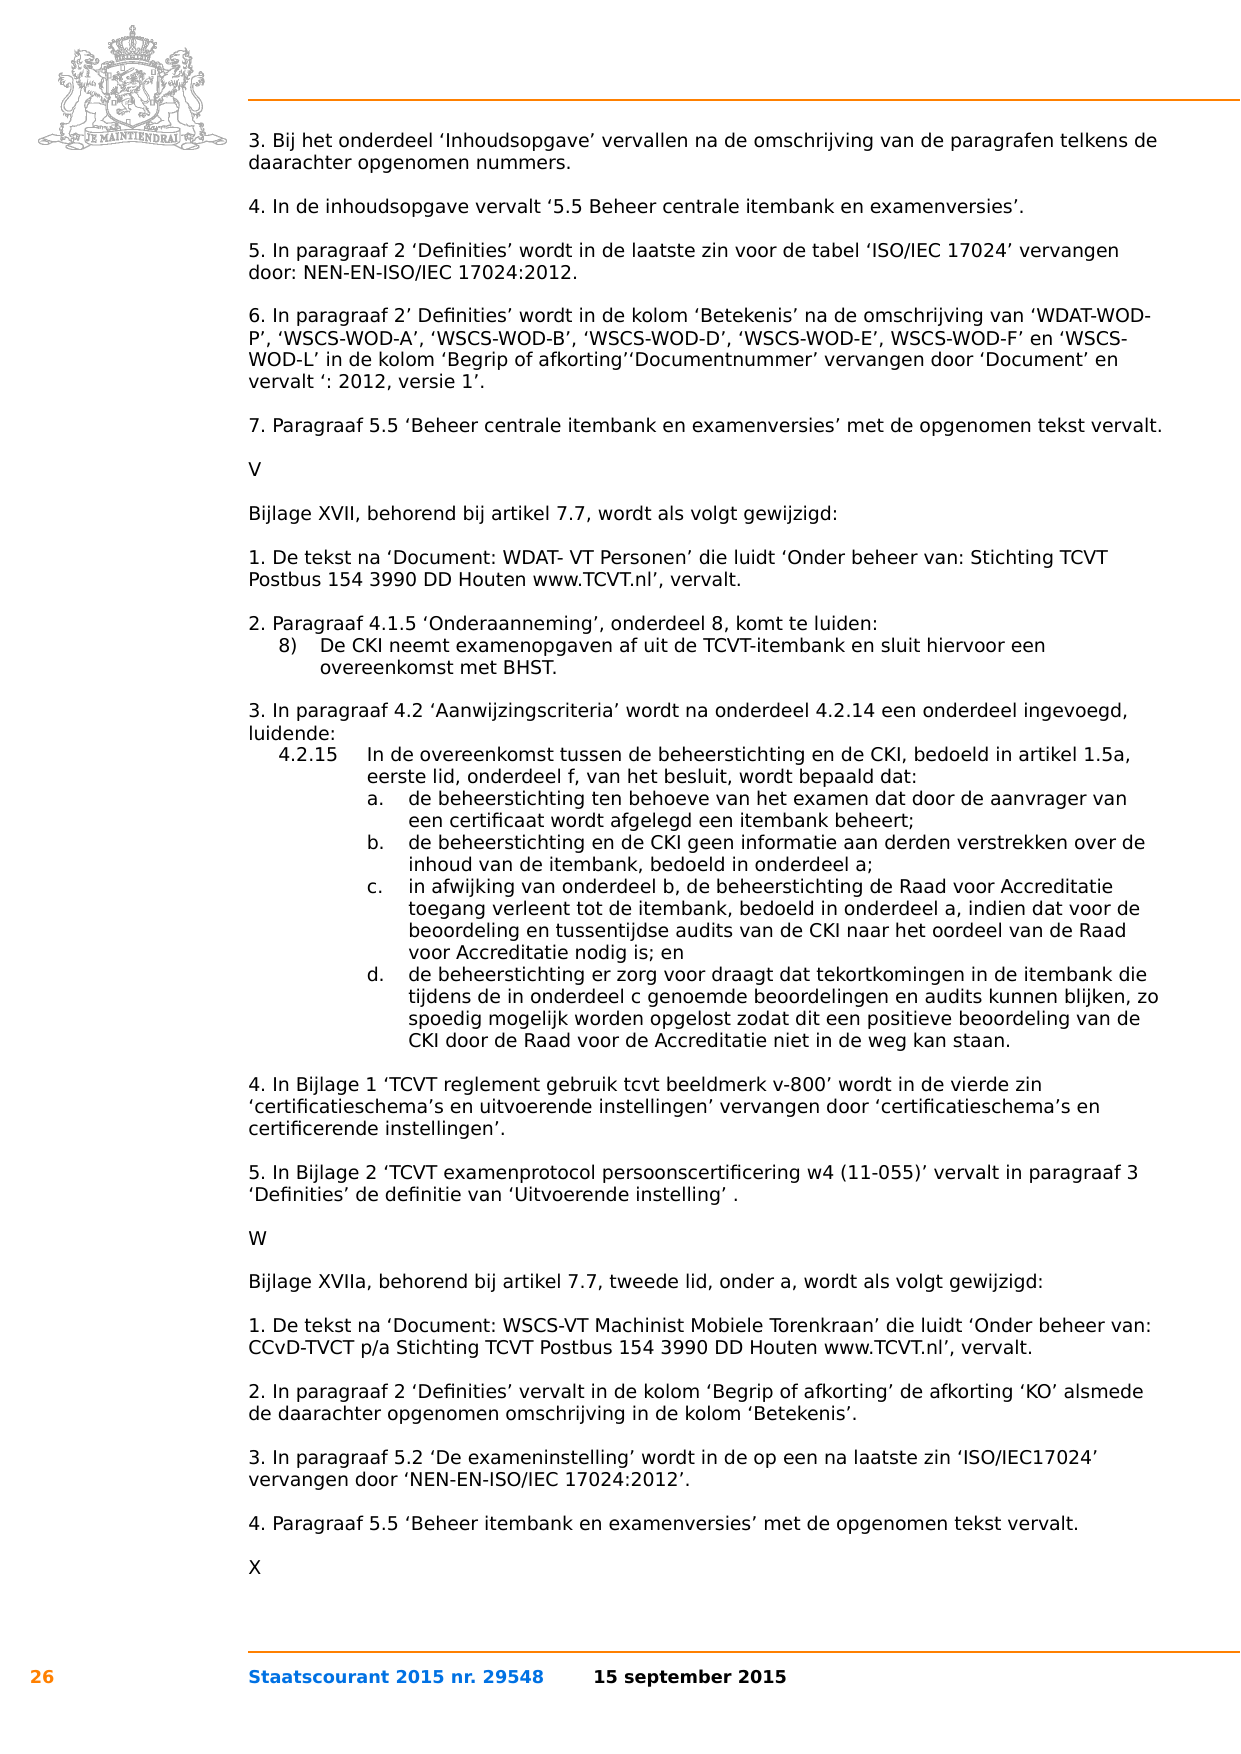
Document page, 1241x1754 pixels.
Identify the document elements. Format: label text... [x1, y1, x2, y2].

text Bijlage XVII, behorend bij artikel 7.7, wordt als volgt gewijzigd: [248, 503, 1163, 525]
text 5. In Bijlage 2 ‘TCVT examenprotocol persoonscertificering w4 (11-055)’ vervalt in paragraaf 3 ‘Definities’ de definitie van ‘Uitvoerende instelling’ . [248, 1162, 1163, 1206]
text 4. In Bijlage 1 ‘TCVT reglement gebruik tcvt beeldmerk v-800’ wordt in de vierde zin ‘certificatieschema’s en uitvoerende instellingen’ vervangen door ‘certificatieschema’s en certificerende instellingen’. [248, 1074, 1163, 1140]
text 2. In paragraaf 2 ‘Definities’ vervalt in de kolom ‘Begrip of afkorting’ de afkorting ‘KO’ alsmede de daarachter opgenomen omschrijving in de kolom ‘Betekenis’. [248, 1381, 1163, 1425]
text 3. Bij het onderdeel ‘Inhoudsopgave’ vervallen na de omschrijving van de paragrafen telkens de daarachter opgenomen nummers. [248, 130, 1163, 174]
text 2. Paragraaf 4.1.5 ‘Onderaanneming’, onderdeel 8, komt te luiden: [248, 613, 1163, 634]
text a. de beheerstichting ten behoeve van het examen dat door de aanvrager van een certificaat wordt afgelegd een itembank beheert; [367, 788, 1163, 832]
text 4.2.15 In de overeenkomst tussen de beheerstichting en de CKI, bedoeld in artikel 1.5a, eerste lid, onderdeel f, van het besluit, wordt bepaald dat: [278, 744, 1163, 788]
text 5. In paragraaf 2 ‘Definities’ wordt in de laatste zin voor de tabel ‘ISO/IEC 17024’ vervangen door: NEN-EN-ISO/IEC 17024:2012. [248, 239, 1163, 283]
text X [248, 1557, 1163, 1579]
text 1. De tekst na ‘Document: WSCS-VT Machinist Mobiele Torenkraan’ die luidt ‘Onder beheer van: CCvD-TVCT p/a Stichting TCVT Postbus 154 3990 DD Houten www.TCVT.nl’, vervalt. [248, 1315, 1163, 1359]
text W [248, 1228, 1163, 1249]
text 1. De tekst na ‘Document: WDAT- VT Personen’ die luidt ‘Onder beheer van: Stichting TCVT Postbus 154 3990 DD Houten www.TCVT.nl’, vervalt. [248, 547, 1163, 591]
text 3. In paragraaf 5.2 ‘De exameninstelling’ wordt in de op een na laatste zin ‘ISO/IEC17024’ vervangen door ‘NEN-EN-ISO/IEC 17024:2012’. [248, 1447, 1163, 1491]
text 3. In paragraaf 4.2 ‘Aanwijzingscriteria’ wordt na onderdeel 4.2.14 een onderdeel ingevoegd, luidende: [248, 700, 1163, 744]
text 4. In de inhoudsopgave vervalt ‘5.5 Beheer centrale itembank en examenversies’. [248, 196, 1163, 218]
text 7. Paragraaf 5.5 ‘Beheer centrale itembank en examenversies’ met de opgenomen tekst vervalt. [248, 415, 1163, 437]
text V [248, 459, 1163, 481]
text d. de beheerstichting er zorg voor draagt dat tekortkomingen in de itembank die tijdens de in onderdeel c genoemde beoordelingen en audits kunnen blijken, zo spoedig mogelijk worden opgelost zodat dit een positieve beoordeling van de CKI door de Raad voor de Accreditatie niet in de weg kan staan. [367, 964, 1163, 1052]
picture [38, 25, 227, 150]
text 6. In paragraaf 2’ Definities’ wordt in de kolom ‘Betekenis’ na de omschrijving van ‘WDAT-WOD-P’, ‘WSCS-WOD-A’, ‘WSCS-WOD-B’, ‘WSCS-WOD-D’, ‘WSCS-WOD-E’, WSCS-WOD-F’ en ‘WSCS-WOD-L’ in de kolom ‘Begrip of afkorting’‘Documentnummer’ vervangen door ‘Document’ en vervalt ‘: 2012, versie 1’. [248, 305, 1163, 393]
text c. in afwijking van onderdeel b, de beheerstichting de Raad voor Accreditatie toegang verleent tot de itembank, bedoeld in onderdeel a, indien dat voor de beoordeling en tussentijdse audits van de CKI naar het oordeel van de Raad voor Accreditatie nodig is; en [367, 876, 1163, 964]
text 4. Paragraaf 5.5 ‘Beheer itembank en examenversies’ met de opgenomen tekst vervalt. [248, 1513, 1163, 1535]
text b. de beheerstichting en de CKI geen informatie aan derden verstrekken over de inhoud van de itembank, bedoeld in onderdeel a; [367, 832, 1163, 876]
text Bijlage XVIIa, behorend bij artikel 7.7, tweede lid, onder a, wordt als volgt gewijzigd: [248, 1271, 1163, 1293]
text 8) De CKI neemt examenopgaven af uit de TCVT-itembank en sluit hiervoor een overeenkomst met BHST. [278, 634, 1163, 678]
